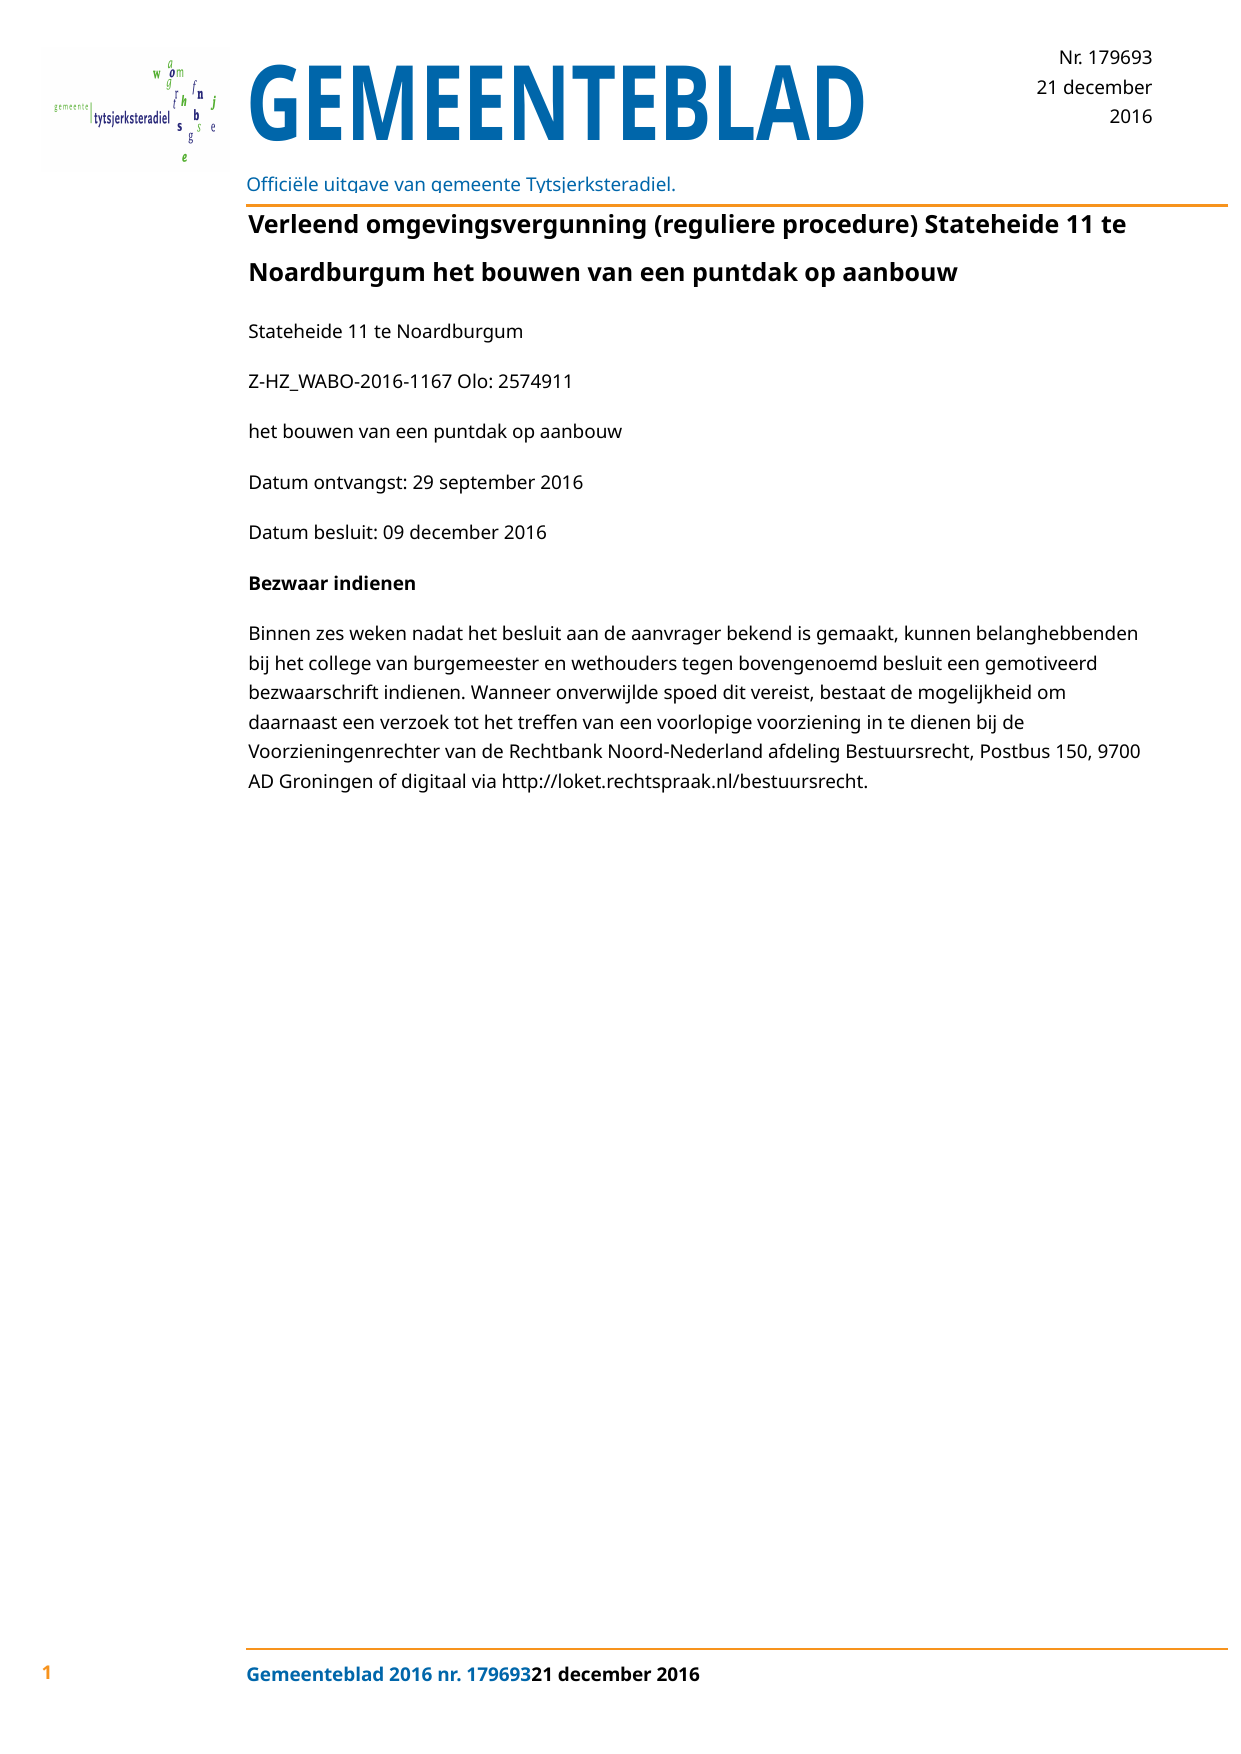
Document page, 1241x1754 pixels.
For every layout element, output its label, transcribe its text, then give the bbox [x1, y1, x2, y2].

text Binnen zes weken nadat het besluit aan de aanvrager bekend is gemaakt, kunnen belanghebbenden bij het college van burgemeester en wethouders tegen bovengenoemd besluit een gemotiveerd bezwaarschrift indienen. Wanneer onverwijlde spoed dit vereist, bestaat de mogelijkheid om daarnaast een verzoek tot het treffen van een voorlopige voorziening in te dienen bij de Voorzieningenrechter van de Rechtbank Noord-Nederland afdeling Bestuursrecht, Postbus 150, 9700 AD Groningen of digitaal via http://loket.rechtspraak.nl/bestuursrecht. [248, 620, 1152, 794]
text Datum ontvangst: 29 september 2016 [248, 469, 1152, 495]
text Verleend omgevingsvergunning (reguliere procedure) Stateheide 11 te Noardburgum het bouwen van een puntdak op aanbouw [248, 207, 1152, 288]
text Z-HZ_WABO-2016-1167 Olo: 2574911 [248, 368, 1152, 394]
picture [41, 47, 231, 172]
text Datum besluit: 09 december 2016 [248, 519, 1152, 545]
text het bouwen van een puntdak op aanbouw [248, 419, 1152, 444]
text Stateheide 11 te Noardburgum [248, 318, 1152, 344]
text Bezwaar indienen [248, 570, 1152, 596]
